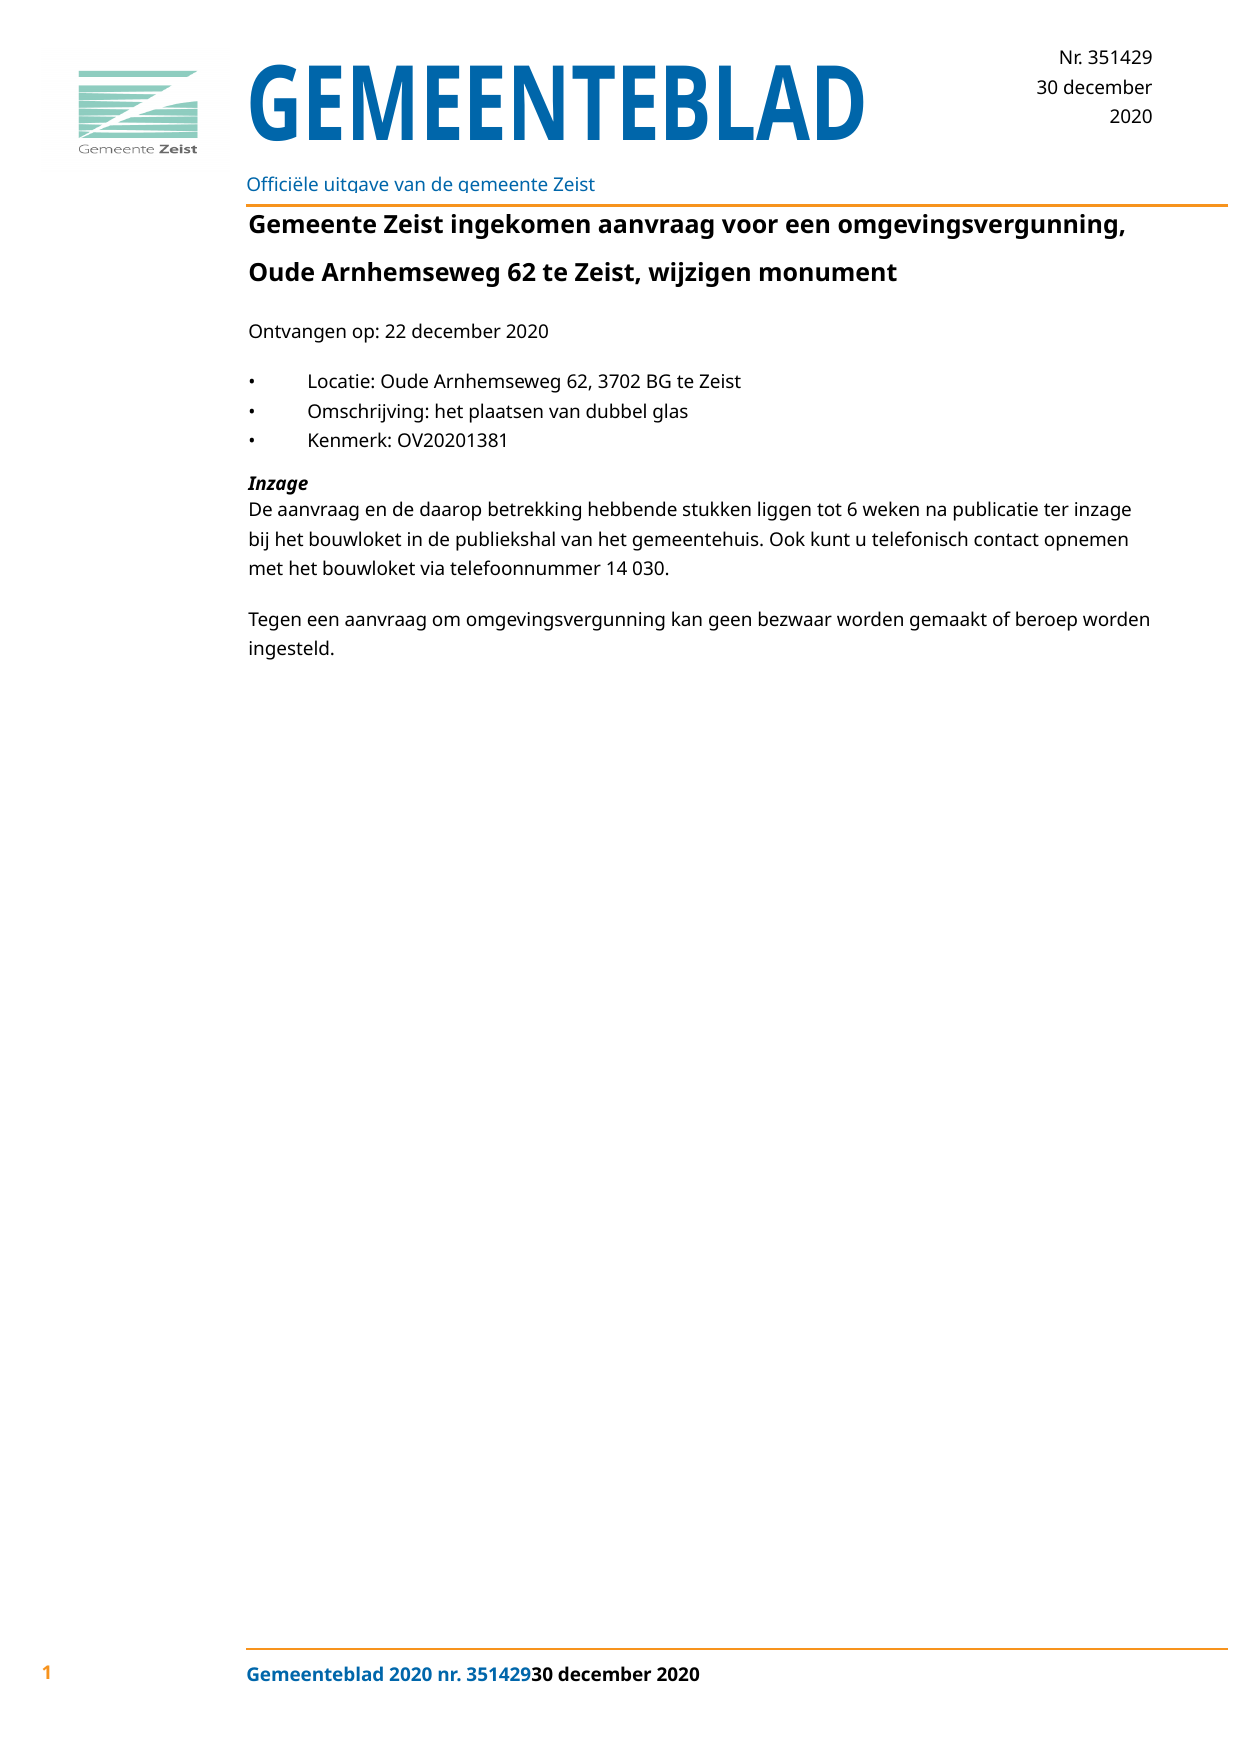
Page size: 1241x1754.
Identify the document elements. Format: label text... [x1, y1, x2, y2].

text Gemeente Zeist ingekomen aanvraag voor een omgevingsvergunning, Oude Arnhemseweg 62 te Zeist, wijzigen monument [248, 207, 1152, 288]
list Locatie: Oude Arnhemseweg 62, 3702 BG te Zeist [248, 368, 1152, 394]
text De aanvraag en de daarop betrekking hebbende stukken liggen tot 6 weken na publicatie ter inzage bij het bouwloket in de publiekshal van het gemeentehuis. Ook kunt u telefonisch contact opnemen met het bouwloket via telefoonnummer 14 030. [248, 496, 1152, 581]
text Tegen een aanvraag om omgevingsvergunning kan geen bezwaar worden gemaakt of beroep worden ingesteld. [248, 606, 1152, 661]
list Kenmerk: OV20201381 [248, 427, 1152, 453]
list Omschrijving: het plaatsen van dubbel glas [248, 398, 1152, 424]
text Ontvangen op: 22 december 2020 [248, 318, 1152, 344]
picture [41, 47, 231, 172]
text Inzage [248, 471, 1152, 496]
